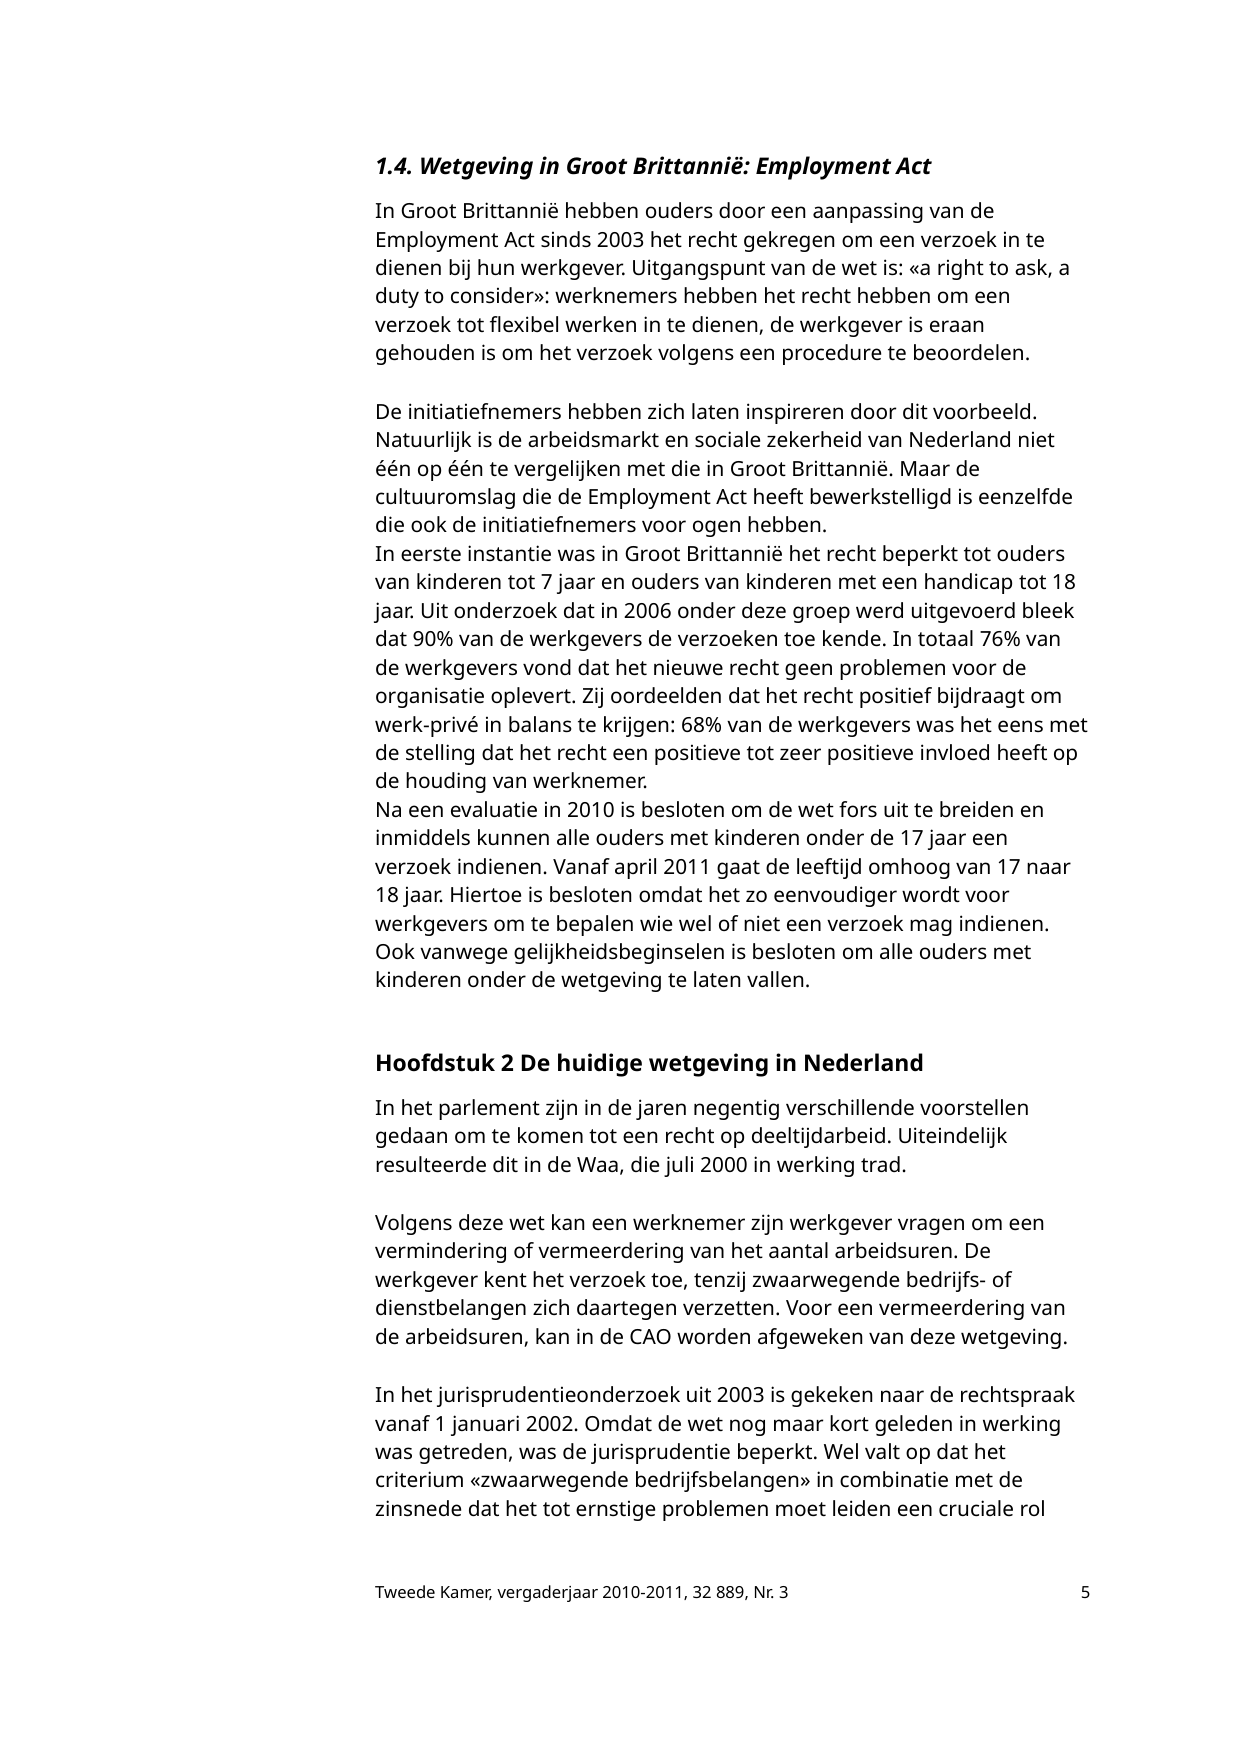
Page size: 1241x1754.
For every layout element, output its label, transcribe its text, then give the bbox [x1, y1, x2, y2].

subtitle 1.4. Wetgeving in Groot Brittannië: Employment Act [375, 150, 1090, 181]
text In het parlement zijn in de jaren negentig verschillende voorstellen gedaan om te komen tot een recht op deeltijdarbeid. Uiteindelijk resulteerde dit in de Waa, die juli 2000 in werking trad. [375, 1093, 1090, 1178]
text Na een evaluatie in 2010 is besloten om de wet fors uit te breiden en inmiddels kunnen alle ouders met kinderen onder de 17 jaar een verzoek indienen. Vanaf april 2011 gaat de leeftijd omhoog van 17 naar 18 jaar. Hiertoe is besloten omdat het zo eenvoudiger wordt voor werkgevers om te bepalen wie wel of niet een verzoek mag indienen. Ook vanwege gelijkheidsbeginselen is besloten om alle ouders met kinderen onder de wetgeving te laten vallen. [375, 795, 1090, 994]
text In Groot Brittannië hebben ouders door een aanpassing van de Employment Act sinds 2003 het recht gekregen om een verzoek in te dienen bij hun werkgever. Uitgangspunt van de wet is: «a right to ask, a duty to consider»: werknemers hebben het recht hebben om een verzoek tot flexibel werken in te dienen, de werkgever is eraan gehouden is om het verzoek volgens een procedure te beoordelen. [375, 196, 1090, 367]
text In het jurisprudentieonderzoek uit 2003 is gekeken naar de rechtspraak vanaf 1 januari 2002. Omdat de wet nog maar kort geleden in werking was getreden, was de jurisprudentie beperkt. Wel valt op dat het criterium «zwaarwegende bedrijfsbelangen» in combinatie met de zinsnede dat het tot ernstige problemen moet leiden een cruciale rol [375, 1380, 1090, 1522]
text De initiatiefnemers hebben zich laten inspireren door dit voorbeeld. Natuurlijk is de arbeidsmarkt en sociale zekerheid van Nederland niet één op één te vergelijken met die in Groot Brittannië. Maar de cultuuromslag die de Employment Act heeft bewerkstelligd is eenzelfde die ook de initiatiefnemers voor ogen hebben. [375, 397, 1090, 539]
text In eerste instantie was in Groot Brittannië het recht beperkt tot ouders van kinderen tot 7 jaar en ouders van kinderen met een handicap tot 18 jaar. Uit onderzoek dat in 2006 onder deze groep werd uitgevoerd bleek dat 90% van de werkgevers de verzoeken toe kende. In totaal 76% van de werkgevers vond dat het nieuwe recht geen problemen voor de organisatie oplevert. Zij oordeelden dat het recht positief bijdraagt om werk-privé in balans te krijgen: 68% van de werkgevers was het eens met de stelling dat het recht een positieve tot zeer positieve invloed heeft op de houding van werknemer. [375, 539, 1090, 795]
text Volgens deze wet kan een werknemer zijn werkgever vragen om een vermindering of vermeerdering van het aantal arbeidsuren. De werkgever kent het verzoek toe, tenzij zwaarwegende bedrijfs- of dienstbelangen zich daartegen verzetten. Voor een vermeerdering van de arbeidsuren, kan in de CAO worden afgeweken van deze wetgeving. [375, 1208, 1090, 1350]
subtitle Hoofdstuk 2 De huidige wetgeving in Nederland [375, 1047, 1090, 1078]
